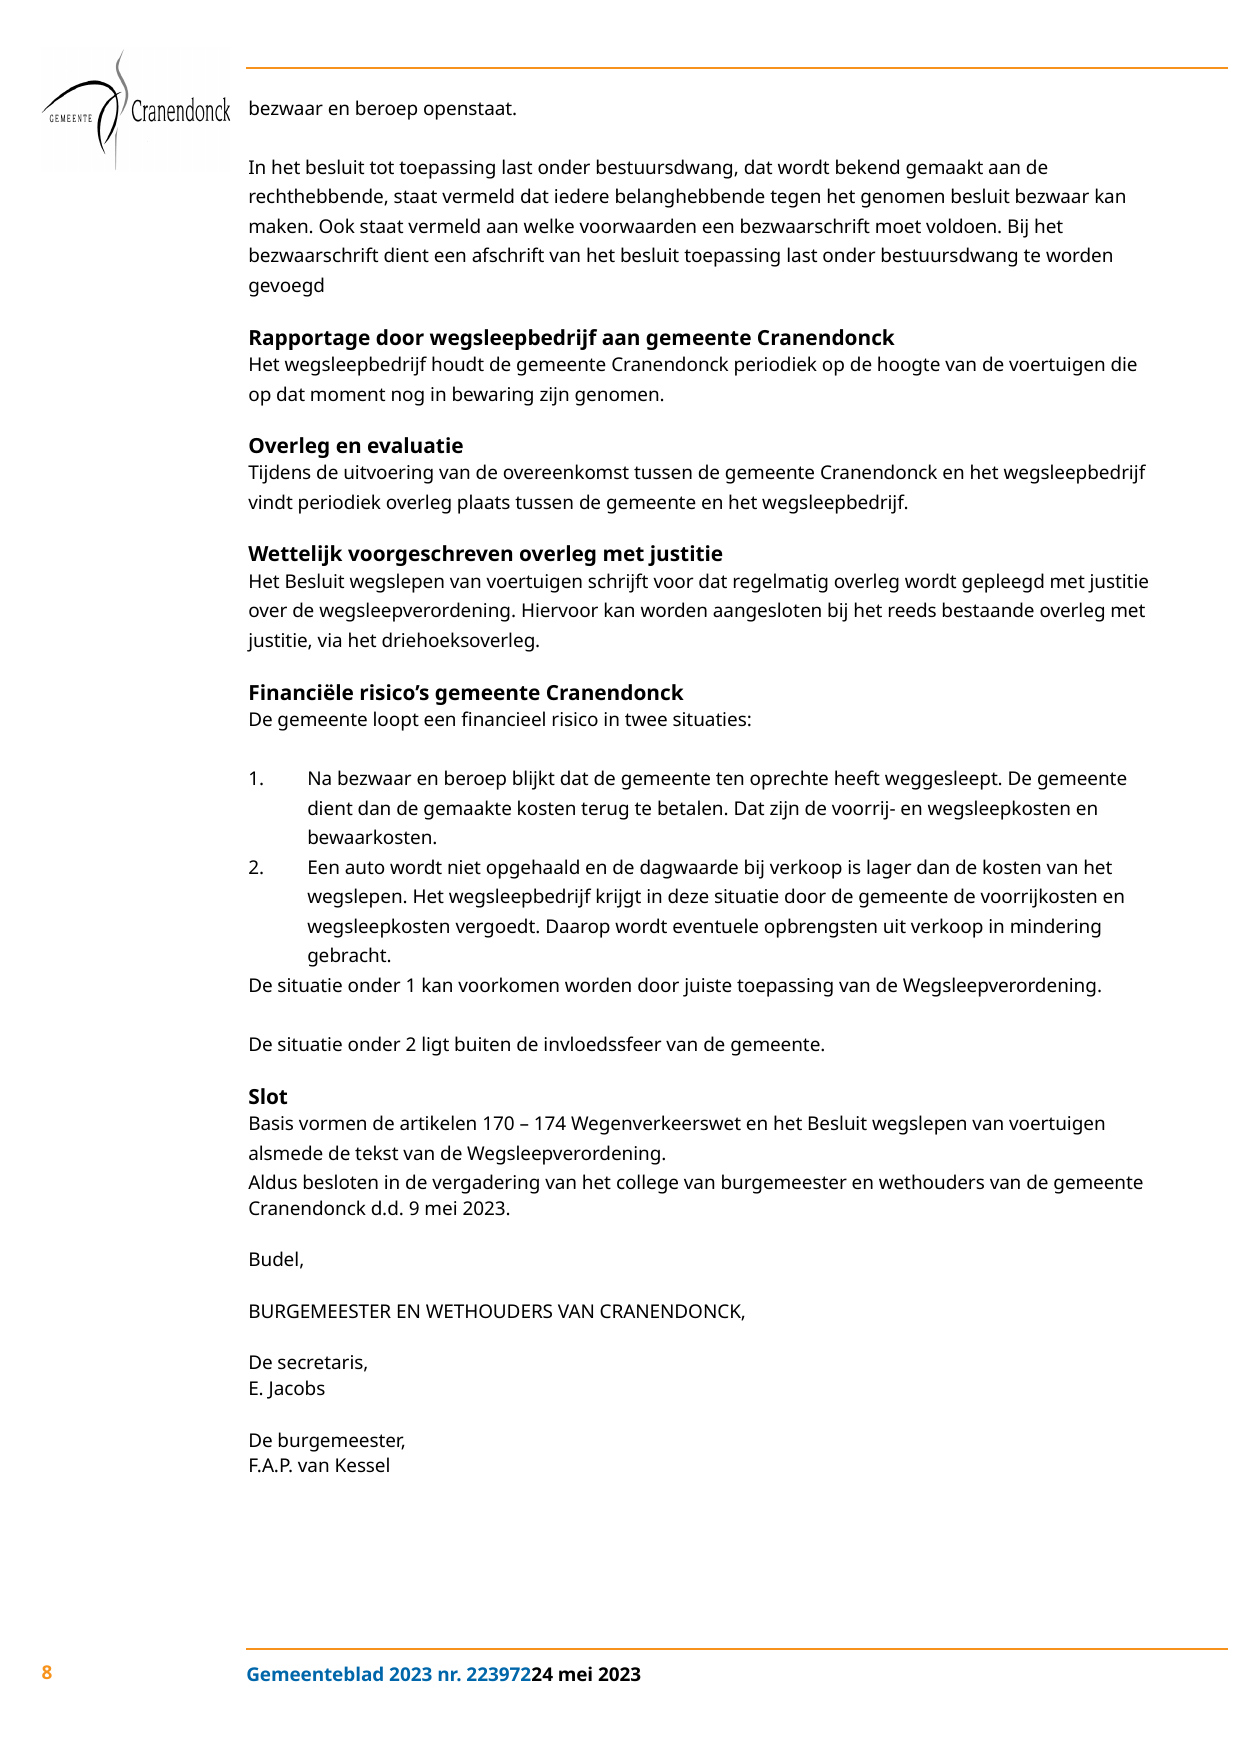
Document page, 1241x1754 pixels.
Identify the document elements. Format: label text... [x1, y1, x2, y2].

picture [41, 47, 231, 172]
text De situatie onder 1 kan voorkomen worden door juiste toepassing van de Wegsleepverordening. [248, 972, 1152, 998]
text Wettelijk voorgeschreven overleg met justitie [248, 539, 1152, 568]
text BURGEMEESTER EN WETHOUDERS VAN CRANENDONCK, [248, 1298, 1152, 1324]
text De secretaris, [248, 1349, 1152, 1375]
text bezwaar en beroep openstaat. [248, 95, 1152, 121]
text De situatie onder 2 ligt buiten de invloedssfeer van de gemeente. [248, 1031, 1152, 1057]
list Na bezwaar en beroep blijkt dat de gemeente ten oprechte heeft weggesleept. De gemeente dient dan de gemaakte kosten terug te betalen. Dat zijn de voorrij- en wegsleepkosten en bewaarkosten. [248, 765, 1152, 850]
text Aldus besloten in de vergadering van het college van burgemeester en wethouders van de gemeente Cranendonck d.d. 9 mei 2023. [248, 1169, 1152, 1221]
text Tijdens de uitvoering van de overeenkomst tussen de gemeente Cranendonck en het wegsleepbedrijf vindt periodiek overleg plaats tussen de gemeente en het wegsleepbedrijf. [248, 459, 1152, 515]
text Rapportage door wegsleepbedrijf aan gemeente Cranendonck [248, 323, 1152, 351]
text F.A.P. van Kessel [248, 1452, 1152, 1478]
text Slot [248, 1082, 1152, 1110]
text Budel, [248, 1247, 1152, 1272]
text Overleg en evaluatie [248, 431, 1152, 459]
text Basis vormen de artikelen 170 – 174 Wegenverkeerswet en het Besluit wegslepen van voertuigen alsmede de tekst van de Wegsleepverordening. [248, 1110, 1152, 1166]
text Het wegsleepbedrijf houdt de gemeente Cranendonck periodiek op de hoogte van de voertuigen die op dat moment nog in bewaring zijn genomen. [248, 351, 1152, 406]
text In het besluit tot toepassing last onder bestuursdwang, dat wordt bekend gemaakt aan de rechthebbende, staat vermeld dat iedere belanghebbende tegen het genomen besluit bezwaar kan maken. Ook staat vermeld aan welke voorwaarden een bezwaarschrift moet voldoen. Bij het bezwaarschrift dient een afschrift van het besluit toepassing last onder bestuursdwang te worden gevoegd [248, 154, 1152, 298]
text Het Besluit wegslepen van voertuigen schrijft voor dat regelmatig overleg wordt gepleegd met justitie over de wegsleepverordening. Hiervoor kan worden aangesloten bij het reeds bestaande overleg met justitie, via het driehoeksoverleg. [248, 568, 1152, 653]
list Een auto wordt niet opgehaald en de dagwaarde bij verkoop is lager dan de kosten van het wegslepen. Het wegsleepbedrijf krijgt in deze situatie door de gemeente de voorrijkosten en wegsleepkosten vergoedt. Daarop wordt eventuele opbrengsten uit verkoop in mindering gebracht. [248, 854, 1152, 968]
text Financiële risico’s gemeente Cranendonck [248, 678, 1152, 706]
text De burgemeester, [248, 1427, 1152, 1452]
text De gemeente loopt een financieel risico in twee situaties: [248, 706, 1152, 732]
text E. Jacobs [248, 1375, 1152, 1401]
